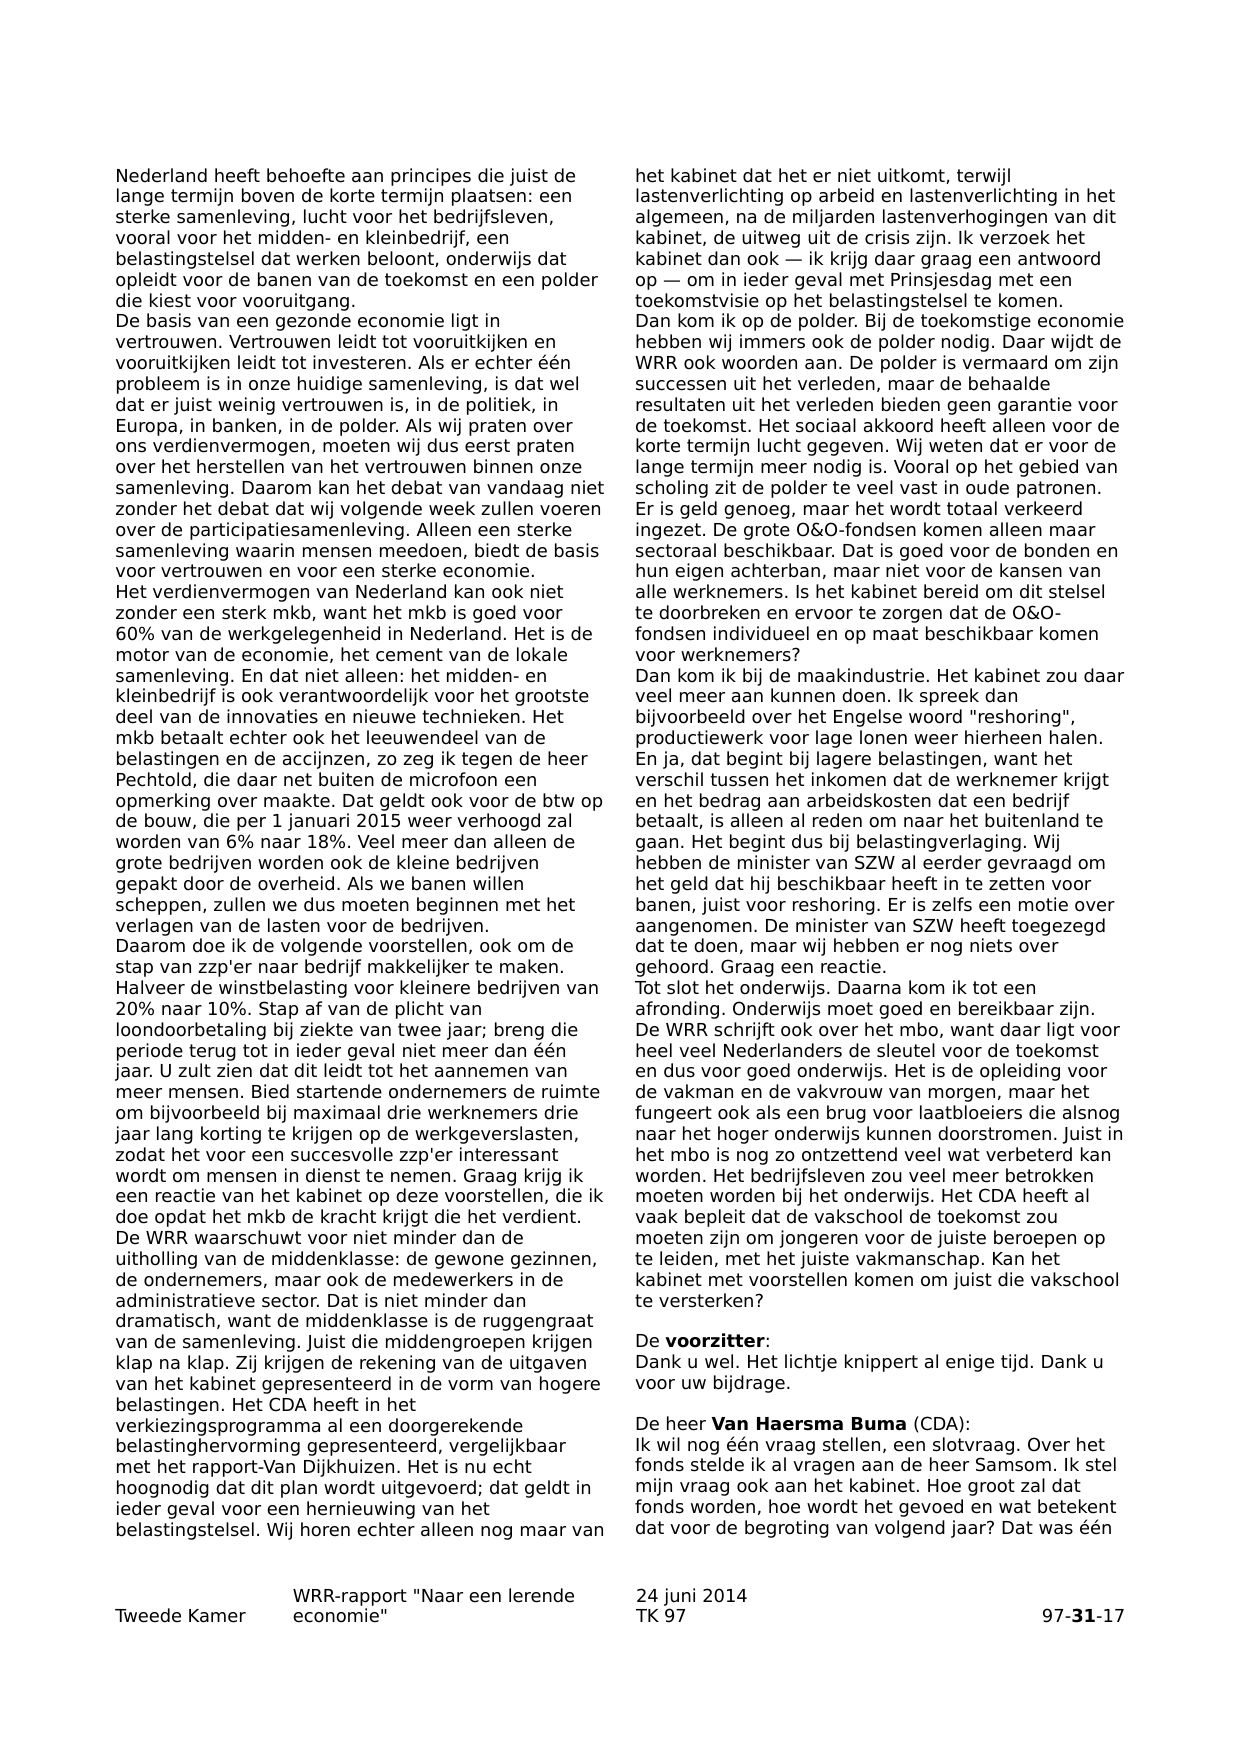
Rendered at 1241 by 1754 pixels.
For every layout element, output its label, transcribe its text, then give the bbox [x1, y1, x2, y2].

text Daarom doe ik de volgende voorstellen, ook om de stap van zzp'er naar bedrijf makkelijker te maken. Halveer de winstbelasting voor kleinere bedrijven van 20% naar 10%. Stap af van de plicht van loondoorbetaling bij ziekte van twee jaar; breng die periode terug tot in ieder geval niet meer dan één jaar. U zult zien dat dit leidt tot het aannemen van meer mensen. Bied startende ondernemers de ruimte om bijvoorbeeld bij maximaal drie werknemers drie jaar lang korting te krijgen op de werkgeverslasten, zodat het voor een succesvolle zzp'er interessant wordt om mensen in dienst te nemen. Graag krijg ik een reactie van het kabinet op deze voorstellen, die ik doe opdat het mkb de kracht krijgt die het verdient. [115, 936, 605, 1228]
text Tot slot het onderwijs. Daarna kom ik tot een afronding. Onderwijs moet goed en bereikbaar zijn. De WRR schrijft ook over het mbo, want daar ligt voor heel veel Nederlanders de sleutel voor de toekomst en dus voor goed onderwijs. Het is de opleiding voor de vakman en de vakvrouw van morgen, maar het fungeert ook als een brug voor laatbloeiers die alsnog naar het hoger onderwijs kunnen doorstromen. Juist in het mbo is nog zo ontzettend veel wat verbeterd kan worden. Het bedrijfsleven zou veel meer betrokken moeten worden bij het onderwijs. Het CDA heeft al vaak bepleit dat de vakschool de toekomst zou moeten zijn om jongeren voor de juiste beroepen op te leiden, met het juiste vakmanschap. Kan het kabinet met voorstellen komen om juist die vakschool te versterken? [635, 978, 1125, 1311]
text Dan kom ik op de polder. Bij de toekomstige economie hebben wij immers ook de polder nodig. Daar wijdt de WRR ook woorden aan. De polder is vermaard om zijn successen uit het verleden, maar de behaalde resultaten uit het verleden bieden geen garantie voor de toekomst. Het sociaal akkoord heeft alleen voor de korte termijn lucht gegeven. Wij weten dat er voor de lange termijn meer nodig is. Vooral op het gebied van scholing zit de polder te veel vast in oude patronen. Er is geld genoeg, maar het wordt totaal verkeerd ingezet. De grote O&O-fondsen komen alleen maar sectoraal beschikbaar. Dat is goed voor de bonden en hun eigen achterban, maar niet voor de kansen van alle werknemers. Is het kabinet bereid om dit stelsel te doorbreken en ervoor te zorgen dat de O&O-fondsen individueel en op maat beschikbaar komen voor werknemers? [635, 311, 1125, 665]
text Dank u wel. Het lichtje knippert al enige tijd. Dank u voor uw bijdrage. [635, 1352, 1125, 1393]
text De WRR waarschuwt voor niet minder dan de uitholling van de middenklasse: de gewone gezinnen, de ondernemers, maar ook de medewerkers in de administratieve sector. Dat is niet minder dan dramatisch, want de middenklasse is de ruggengraat van de samenleving. Juist die middengroepen krijgen klap na klap. Zij krijgen de rekening van de uitgaven van het kabinet gepresenteerd in de vorm van hogere belastingen. Het CDA heeft in het verkiezingsprogramma al een doorgerekende belastinghervorming gepresenteerd, vergelijkbaar met het rapport-Van Dijkhuizen. Het is nu echt hoognodig dat dit plan wordt uitgevoerd; dat geldt in ieder geval voor een hernieuwing van het belastingstelsel. Wij horen echter alleen nog maar van [115, 1228, 605, 1540]
text Ik wil nog één vraag stellen, een slotvraag. Over het fonds stelde ik al vragen aan de heer Samsom. Ik stel mijn vraag ook aan het kabinet. Hoe groot zal dat fonds worden, hoe wordt het gevoed en wat betekent dat voor de begroting van volgend jaar? Dat was één [635, 1434, 1125, 1538]
text het kabinet dat het er niet uitkomt, terwijl lastenverlichting op arbeid en lastenverlichting in het algemeen, na de miljarden lastenverhogingen van dit kabinet, de uitweg uit de crisis zijn. Ik verzoek het kabinet dan ook — ik krijg daar graag een antwoord op — om in ieder geval met Prinsjesdag met een toekomstvisie op het belastingstelsel te komen. [635, 165, 1125, 311]
text Nederland heeft behoefte aan principes die juist de lange termijn boven de korte termijn plaatsen: een sterke samenleving, lucht voor het bedrijfsleven, vooral voor het midden- en kleinbedrijf, een belastingstelsel dat werken beloont, onderwijs dat opleidt voor de banen van de toekomst en een polder die kiest voor vooruitgang. [115, 165, 605, 311]
text De heer Van Haersma Buma (CDA): [635, 1413, 1125, 1434]
text Het verdienvermogen van Nederland kan ook niet zonder een sterk mkb, want het mkb is goed voor 60% van de werkgelegenheid in Nederland. Het is de motor van de economie, het cement van de lokale samenleving. En dat niet alleen: het midden- en kleinbedrijf is ook verantwoordelijk voor het grootste deel van de innovaties en nieuwe technieken. Het mkb betaalt echter ook het leeuwendeel van de belastingen en de accijnzen, zo zeg ik tegen de heer Pechtold, die daar net buiten de microfoon een opmerking over maakte. Dat geldt ook voor de btw op de bouw, die per 1 januari 2015 weer verhoogd zal worden van 6% naar 18%. Veel meer dan alleen de grote bedrijven worden ook de kleine bedrijven gepakt door de overheid. Als we banen willen scheppen, zullen we dus moeten beginnen met het verlagen van de lasten voor de bedrijven. [115, 582, 605, 936]
text Dan kom ik bij de maakindustrie. Het kabinet zou daar veel meer aan kunnen doen. Ik spreek dan bijvoorbeeld over het Engelse woord "reshoring", productiewerk voor lage lonen weer hierheen halen. En ja, dat begint bij lagere belastingen, want het verschil tussen het inkomen dat de werknemer krijgt en het bedrag aan arbeidskosten dat een bedrijf betaalt, is alleen al reden om naar het buitenland te gaan. Het begint dus bij belastingverlaging. Wij hebben de minister van SZW al eerder gevraagd om het geld dat hij beschikbaar heeft in te zetten voor banen, juist voor reshoring. Er is zelfs een motie over aangenomen. De minister van SZW heeft toegezegd dat te doen, maar wij hebben er nog niets over gehoord. Graag een reactie. [635, 665, 1125, 978]
text De voorzitter: [635, 1331, 1125, 1352]
text De basis van een gezonde economie ligt in vertrouwen. Vertrouwen leidt tot vooruitkijken en vooruitkijken leidt tot investeren. Als er echter één probleem is in onze huidige samenleving, is dat wel dat er juist weinig vertrouwen is, in de politiek, in Europa, in banken, in de polder. Als wij praten over ons verdienvermogen, moeten wij dus eerst praten over het herstellen van het vertrouwen binnen onze samenleving. Daarom kan het debat van vandaag niet zonder het debat dat wij volgende week zullen voeren over de participatiesamenleving. Alleen een sterke samenleving waarin mensen meedoen, biedt de basis voor vertrouwen en voor een sterke economie. [115, 311, 605, 582]
